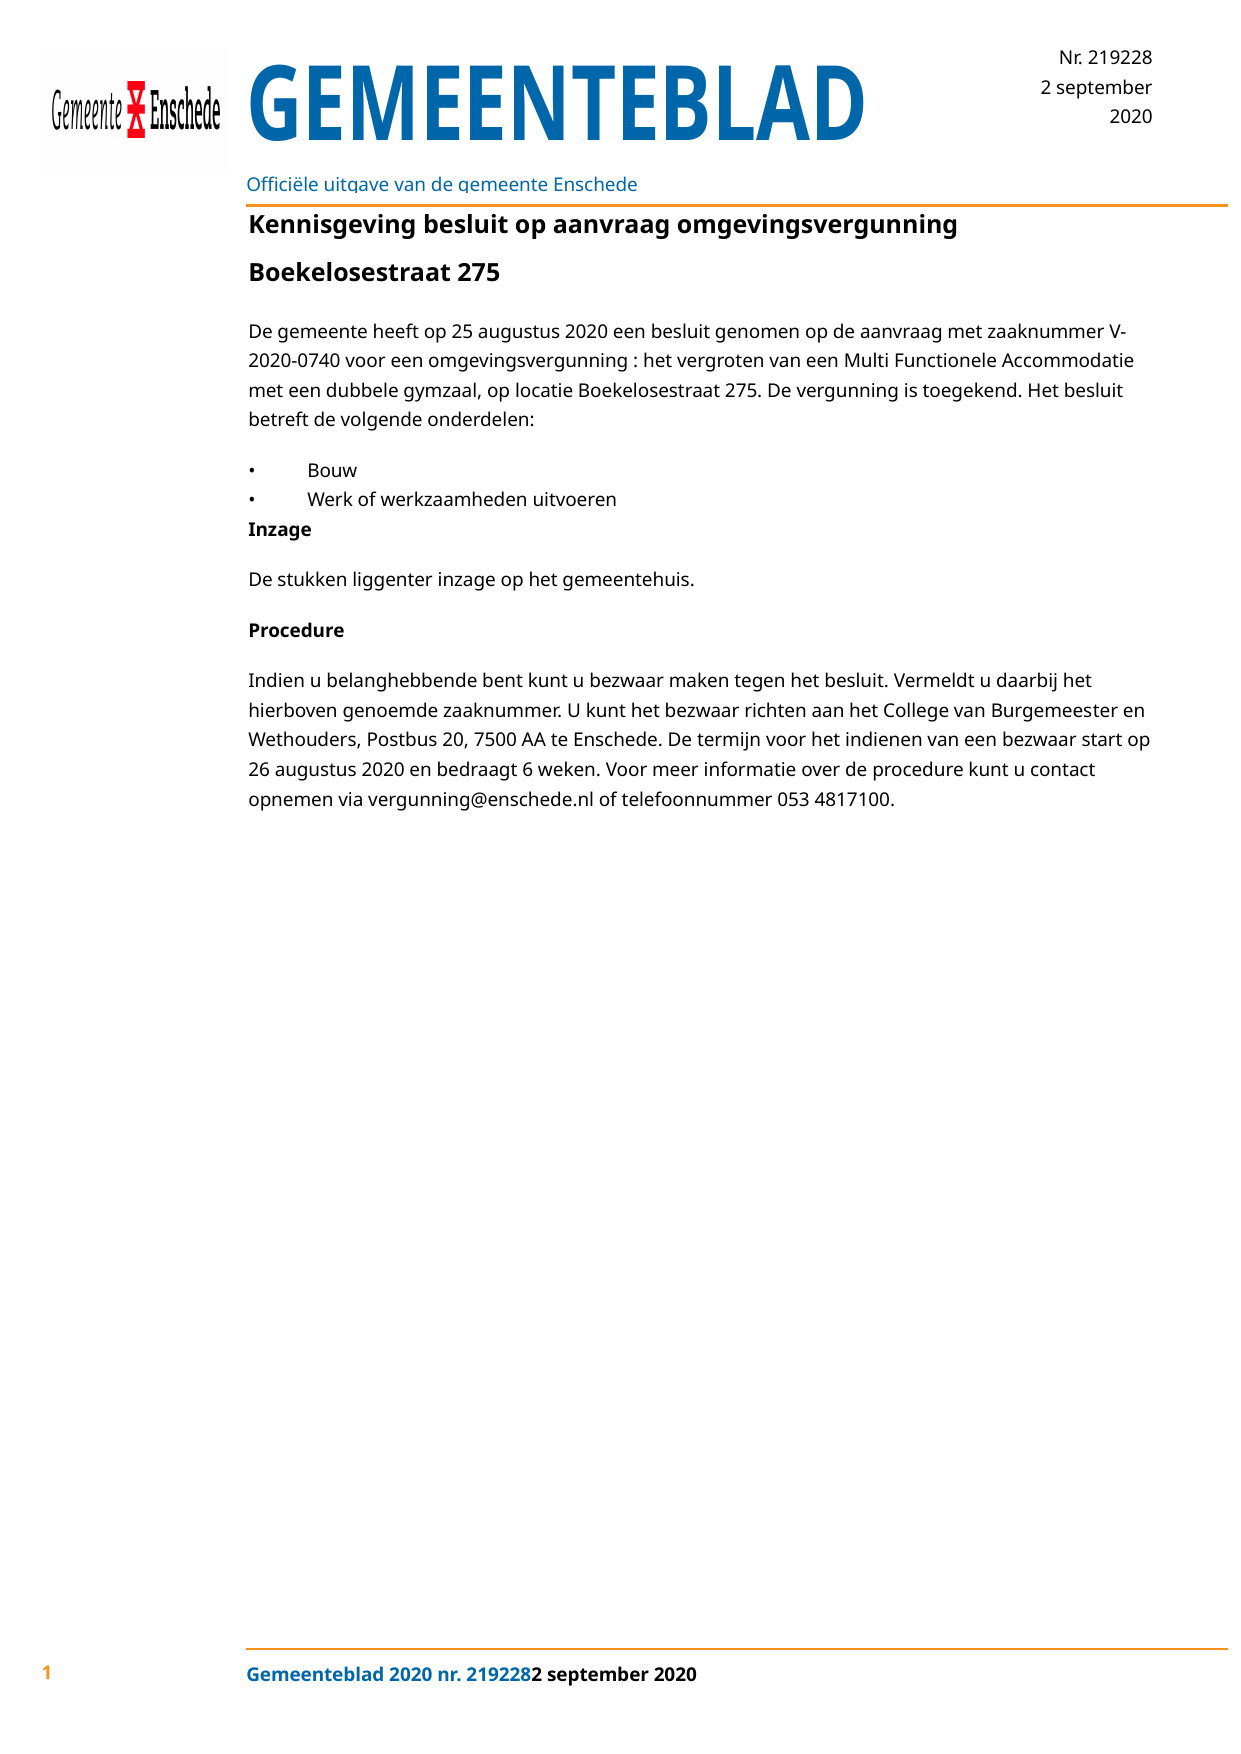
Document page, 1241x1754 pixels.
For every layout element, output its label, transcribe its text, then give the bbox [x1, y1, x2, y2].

text Indien u belanghebbende bent kunt u bezwaar maken tegen het besluit. Vermeldt u daarbij het hierboven genoemde zaaknummer. U kunt het bezwaar richten aan het College van Burgemees­ter en Wethouders, Postbus 20, 7500 AA te Enschede. De termijn voor het indienen van een bezwaar start op 26 augustus 2020 en bedraagt 6 weken. Voor meer informatie over de procedure kunt u contact opnemen via vergunning@enschede.nl of telefoonnummer 053 4817100. [248, 667, 1152, 812]
text De stukken liggenter inzage op het gemeentehuis. [248, 567, 1152, 592]
picture [41, 47, 231, 172]
list Werk of werkzaamheden uitvoeren [248, 487, 1152, 512]
text Inzage [248, 516, 1152, 542]
text De gemeente heeft op 25 augustus 2020 een besluit genomen op de aanvraag met zaaknummer V-2020-0740 voor een omgevingsvergunning : het vergroten van een Multi Functionele Accommodatie met een dubbele gymzaal, op locatie Boekelosestraat 275. De vergunning is toegekend. Het besluit betreft de volgende onderdelen: [248, 318, 1152, 432]
list Bouw [248, 457, 1152, 483]
text Kennisgeving besluit op aanvraag omgevingsvergunning Boekelosestraat 275 [248, 207, 1152, 288]
text Procedure [248, 617, 1152, 643]
